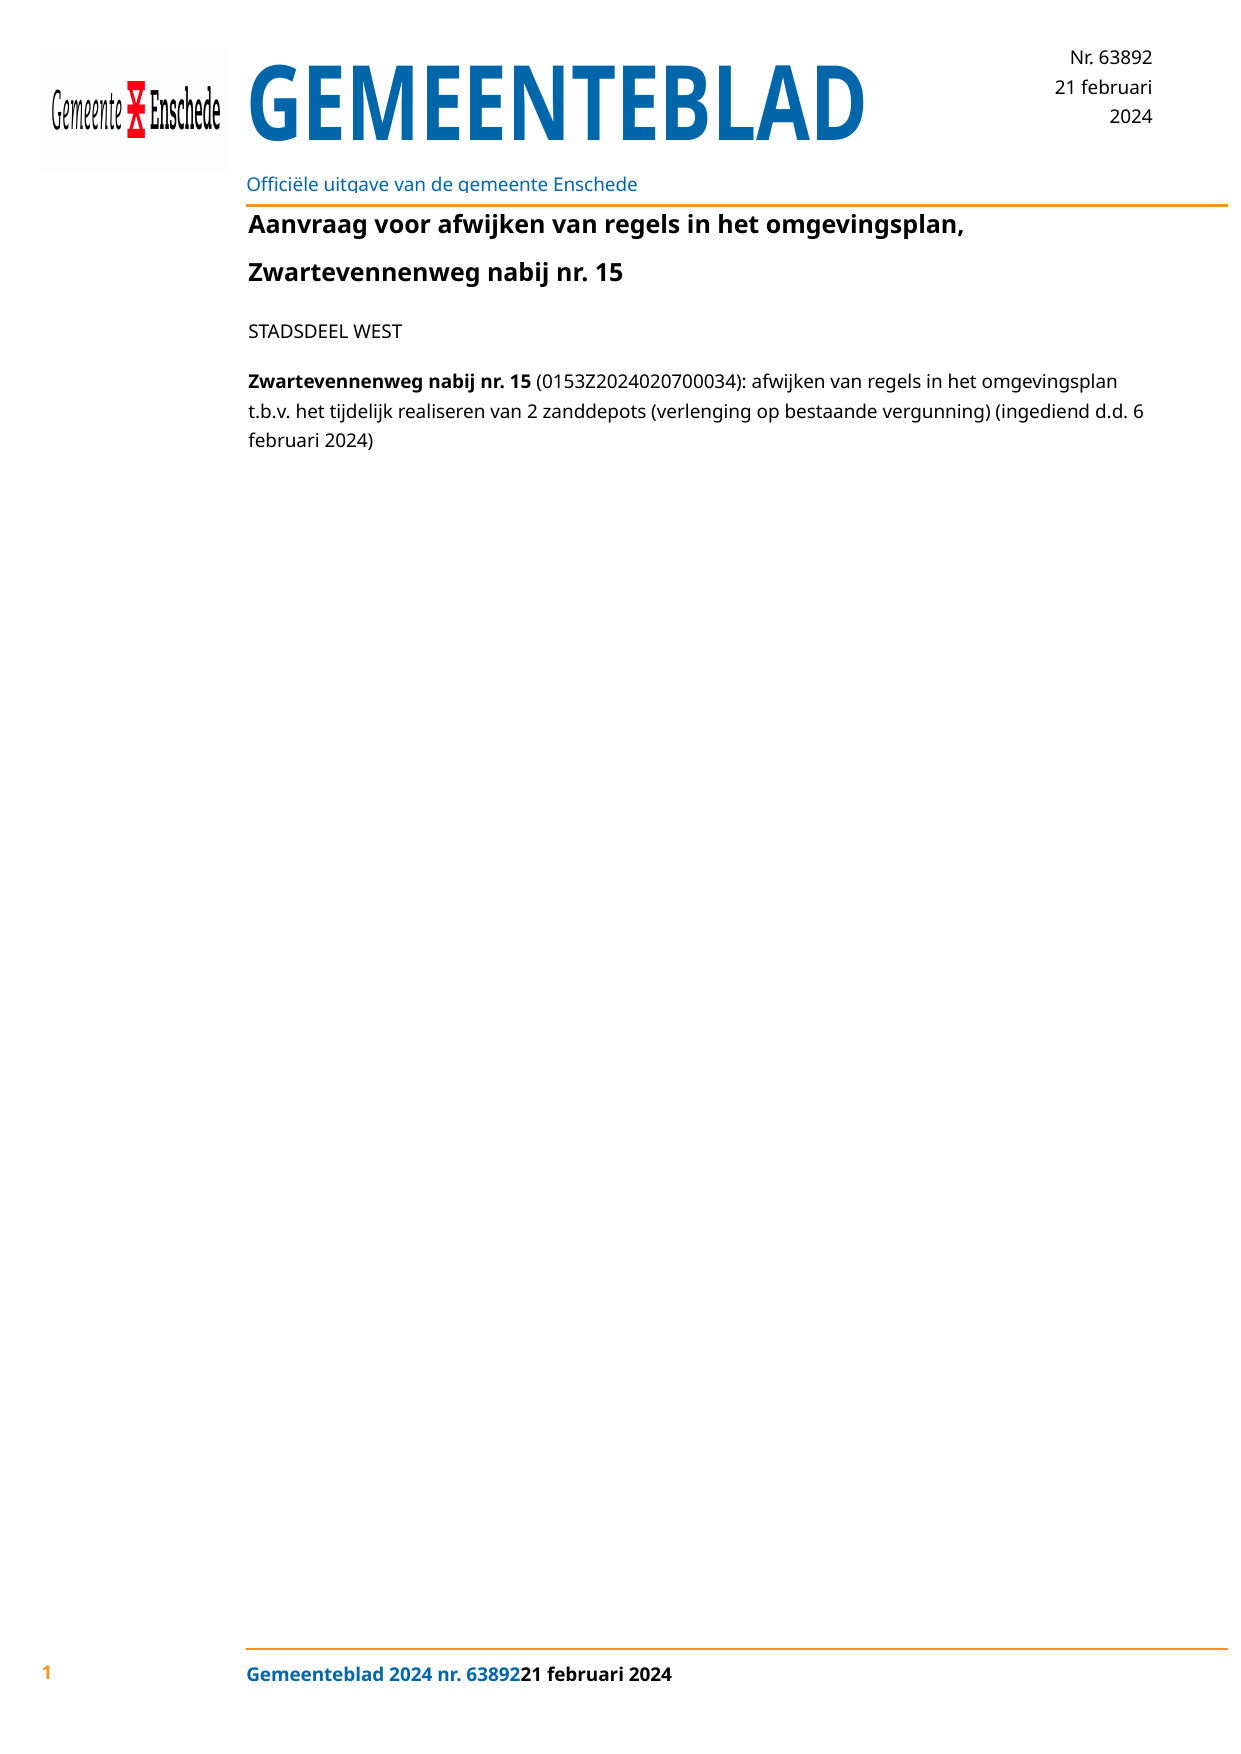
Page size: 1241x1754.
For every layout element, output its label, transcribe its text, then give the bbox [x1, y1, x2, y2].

picture [41, 47, 231, 172]
text STADSDEEL WEST [248, 318, 1152, 344]
text Zwartevennenweg nabij nr. 15 (0153Z2024020700034): afwijken van regels in het omgevingsplan t.b.v. het tijdelijk realiseren van 2 zanddepots (verlenging op bestaande vergunning) (ingediend d.d. 6 februari 2024) [248, 368, 1152, 453]
text Aanvraag voor afwijken van regels in het omgevingsplan, Zwartevennenweg nabij nr. 15 [248, 207, 1152, 288]
